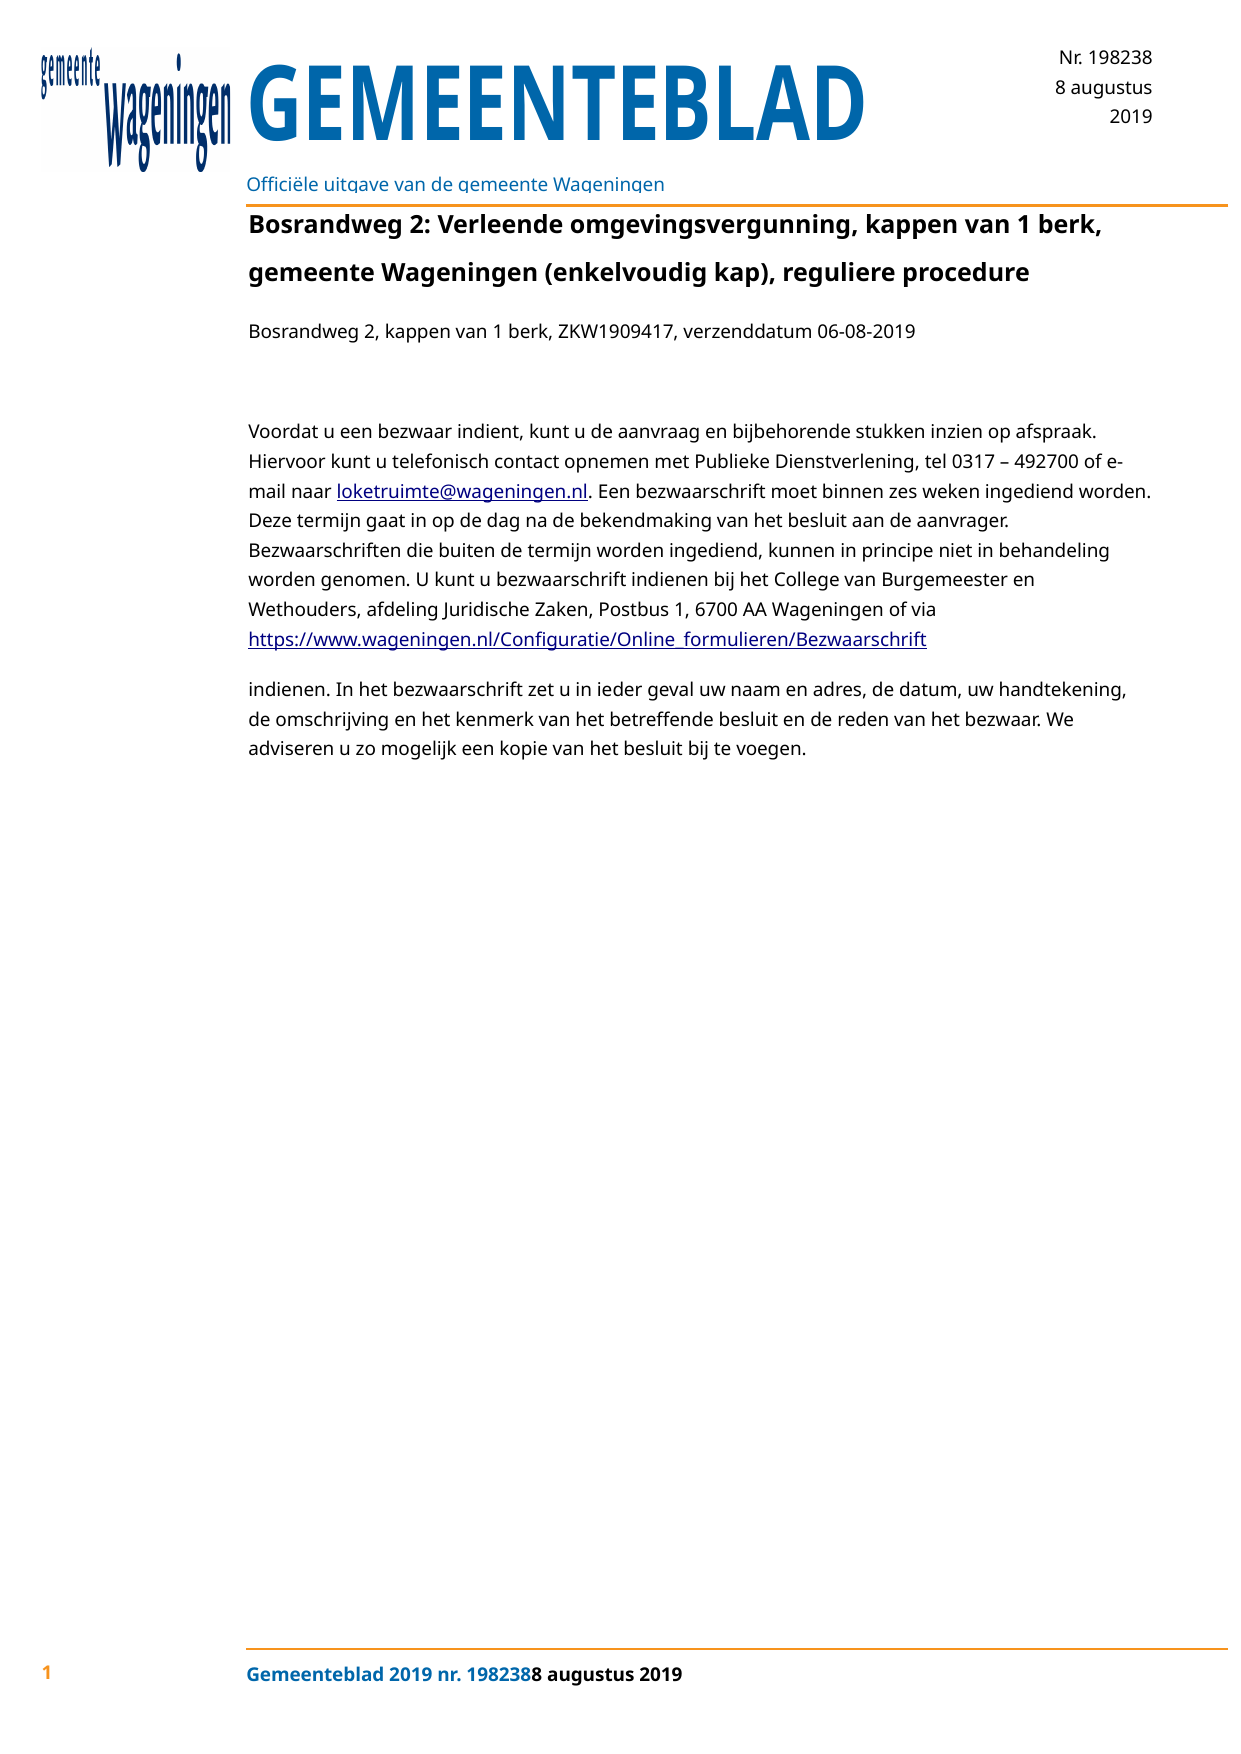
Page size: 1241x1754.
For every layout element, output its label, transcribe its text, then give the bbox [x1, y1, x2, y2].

text indienen. In het bezwaarschrift zet u in ieder geval uw naam en adres, de datum, uw handtekening, de omschrijving en het kenmerk van het betreffende besluit en de reden van het bezwaar. We adviseren u zo mogelijk een kopie van het besluit bij te voegen. [248, 676, 1152, 761]
text Bosrandweg 2: Verleende omgevingsvergunning, kappen van 1 berk, gemeente Wageningen (enkelvoudig kap), reguliere procedure [248, 207, 1152, 288]
picture [41, 47, 231, 172]
text Voordat u een bezwaar indient, kunt u de aanvraag en bijbehorende stukken inzien op afspraak. Hiervoor kunt u telefonisch contact opnemen met Publieke Dienstverlening, tel 0317 – 492700 of e-mail naar loketruimte@wageningen.nl. Een bezwaarschrift moet binnen zes weken ingediend worden. Deze termijn gaat in op de dag na de bekendmaking van het besluit aan de aanvrager. Bezwaarschriften die buiten de termijn worden ingediend, kunnen in principe niet in behandeling worden genomen. U kunt u bezwaarschrift indienen bij het College van Burgemeester en Wethouders, afdeling Juridische Zaken, Postbus 1, 6700 AA Wageningen of via https://www.wageningen.nl/Configuratie/Online_formulieren/Bezwaarschrift [248, 419, 1152, 652]
text Bosrandweg 2, kappen van 1 berk, ZKW1909417, verzenddatum 06-08-2019 [248, 318, 1152, 344]
